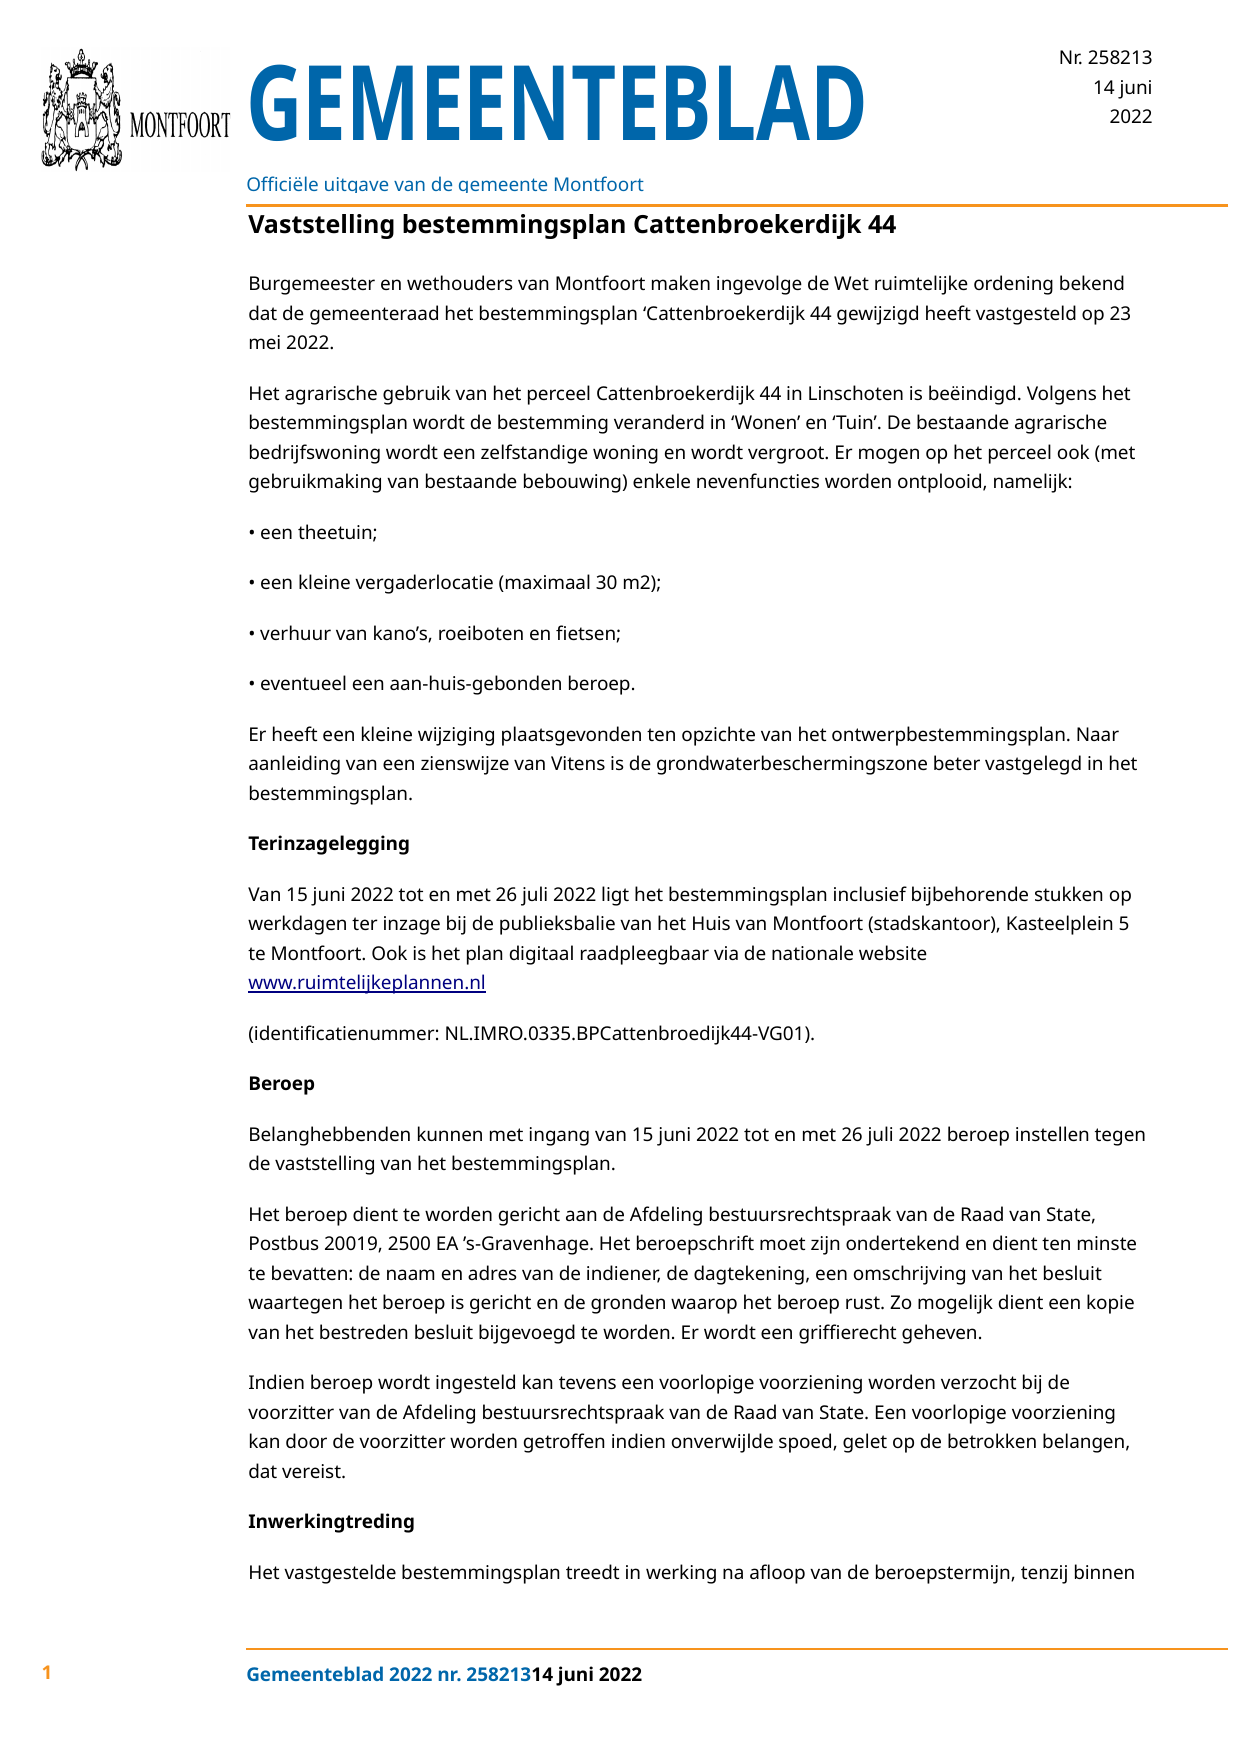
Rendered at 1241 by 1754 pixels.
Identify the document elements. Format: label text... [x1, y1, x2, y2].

text • een theetuin; [248, 519, 1152, 545]
text Beroep [248, 1070, 1152, 1096]
picture [41, 47, 231, 172]
text Indien beroep wordt ingesteld kan tevens een voorlopige voorziening worden verzocht bij de voorzitter van de Afdeling bestuursrechtspraak van de Raad van State. Een voorlopige voorziening kan door de voorzitter worden getroffen indien onverwijlde spoed, gelet op de betrokken belangen, dat vereist. [248, 1369, 1152, 1484]
text (identificatienummer: NL.IMRO.0335.BPCattenbroedijk44-VG01). [248, 1020, 1152, 1046]
text Belanghebbenden kunnen met ingang van 15 juni 2022 tot en met 26 juli 2022 beroep instellen tegen de vaststelling van het bestemmingsplan. [248, 1121, 1152, 1176]
text • verhuur van kano’s, roeiboten en fietsen; [248, 620, 1152, 646]
text Er heeft een kleine wijziging plaatsgevonden ten opzichte van het ontwerpbestemmingsplan. Naar aanleiding van een zienswijze van Vitens is de grondwaterbeschermingszone beter vastgelegd in het bestemmingsplan. [248, 721, 1152, 806]
text Het beroep dient te worden gericht aan de Afdeling bestuursrechtspraak van de Raad van State, Postbus 20019, 2500 EA ’s-Gravenhage. Het beroepschrift moet zijn ondertekend en dient ten minste te bevatten: de naam en adres van de indiener, de dagtekening, een omschrijving van het besluit waartegen het beroep is gericht en de gronden waarop het beroep rust. Zo mogelijk dient een kopie van het bestreden besluit bijgevoegd te worden. Er wordt een griffierecht geheven. [248, 1201, 1152, 1345]
text Inwerkingtreding [248, 1509, 1152, 1534]
text Het agrarische gebruik van het perceel Cattenbroekerdijk 44 in Linschoten is beëindigd. Volgens het bestemmingsplan wordt de bestemming veranderd in ‘Wonen’ en ‘Tuin’. De bestaande agrarische bedrijfswoning wordt een zelfstandige woning en wordt vergroot. Er mogen op het perceel ook (met gebruikmaking van bestaande bebouwing) enkele nevenfuncties worden ontplooid, namelijk: [248, 380, 1152, 494]
text Vaststelling bestemmingsplan Cattenbroekerdijk 44 [248, 207, 1152, 241]
text • een kleine vergaderlocatie (maximaal 30 m2); [248, 569, 1152, 595]
text • eventueel een aan-huis-gebonden beroep. [248, 670, 1152, 696]
text Van 15 juni 2022 tot en met 26 juli 2022 ligt het bestemmingsplan inclusief bijbehorende stukken op werkdagen ter inzage bij de publieksbalie van het Huis van Montfoort (stadskantoor), Kasteelplein 5 te Montfoort. Ook is het plan digitaal raadpleegbaar via de nationale website www.ruimtelijkeplannen.nl [248, 881, 1152, 995]
text Het vastgestelde bestemmingsplan treedt in werking na afloop van de beroepstermijn, tenzij binnen [248, 1559, 1152, 1585]
text Burgemeester en wethouders van Montfoort maken ingevolge de Wet ruimtelijke ordening bekend dat de gemeenteraad het bestemmingsplan ‘Cattenbroekerdijk 44 gewijzigd heeft vastgesteld op 23 mei 2022. [248, 270, 1152, 355]
text Terinzagelegging [248, 830, 1152, 856]
